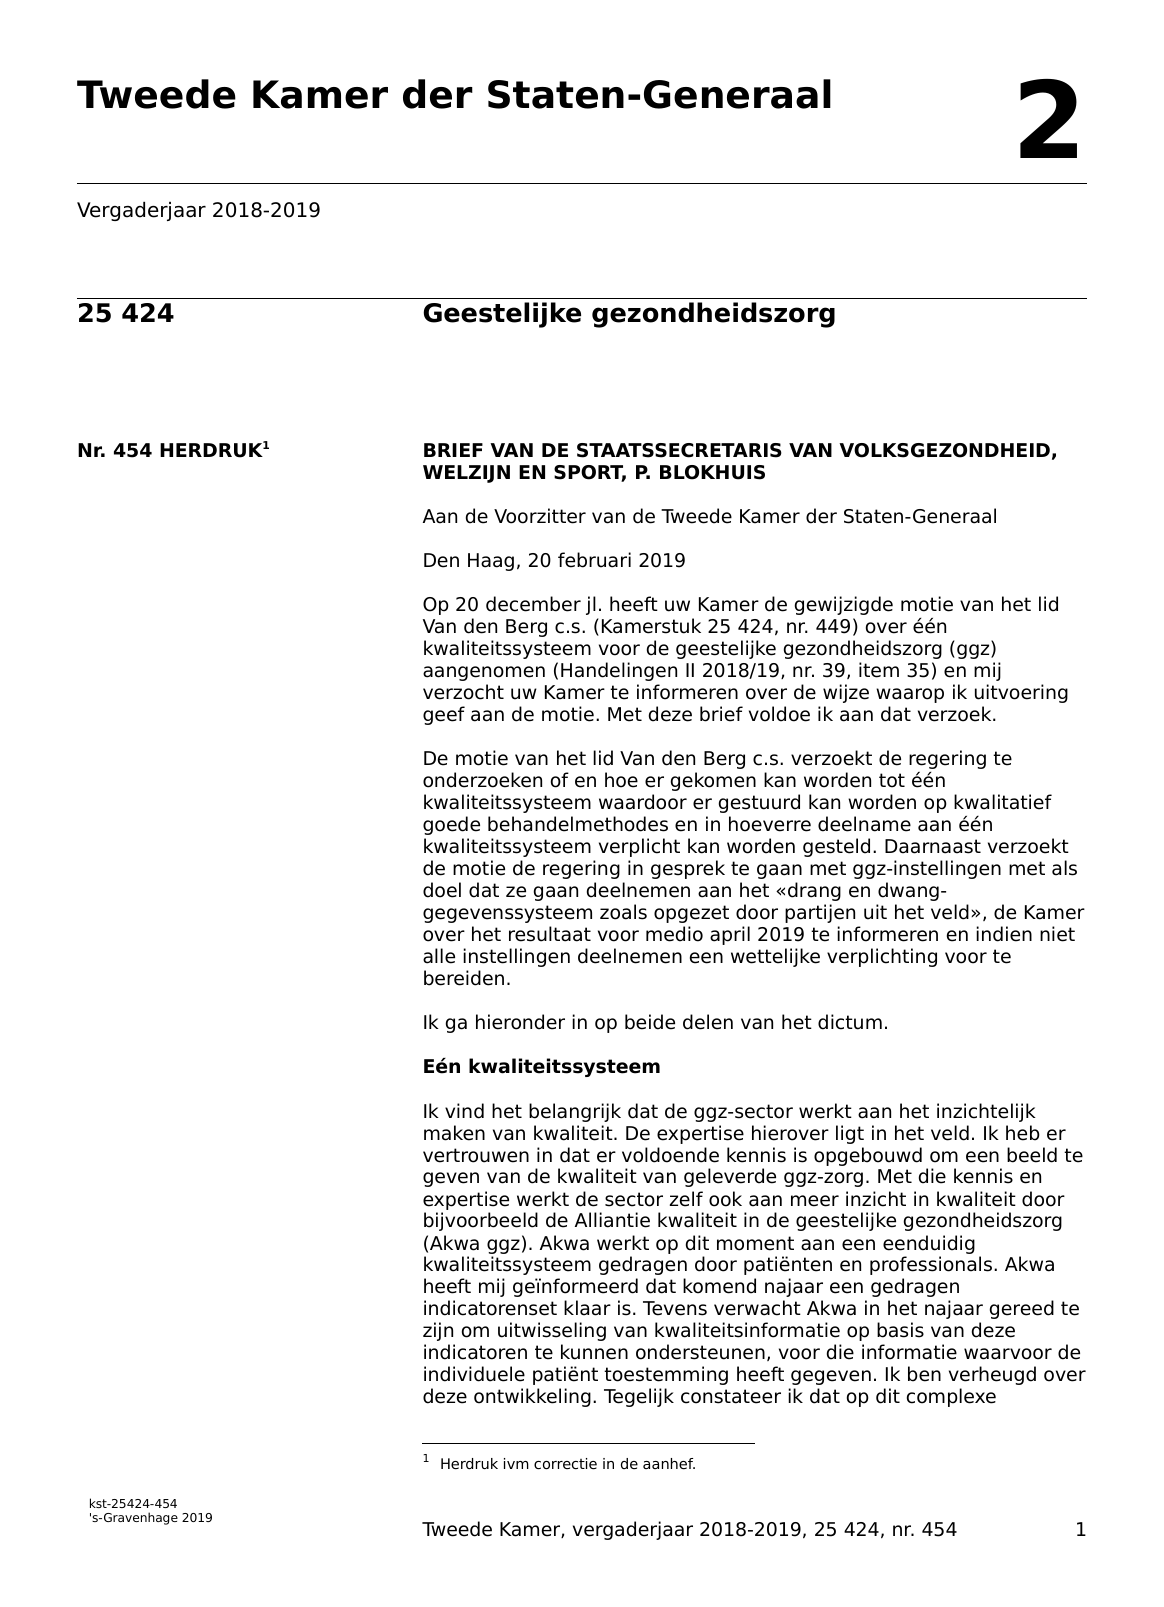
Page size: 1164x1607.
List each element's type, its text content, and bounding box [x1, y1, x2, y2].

text De motie van het lid Van den Berg c.s. verzoekt de regering te onderzoeken of en hoe er gekomen kan worden tot één kwaliteitssysteem waardoor er gestuurd kan worden op kwalitatief goede behandelmethodes en in hoeverre deelname aan één kwaliteitssysteem verplicht kan worden gesteld. Daarnaast verzoekt de motie de regering in gesprek te gaan met ggz-instellingen met als doel dat ze gaan deelnemen aan het «drang en dwang-gegevenssysteem zoals opgezet door partijen uit het veld», de Kamer over het resultaat voor medio april 2019 te informeren en indien niet alle instellingen deelnemen een wettelijke verplichting voor te bereiden. [422, 748, 1087, 990]
table_header 2 [886, 59, 1087, 183]
text Ik ga hieronder in op beide delen van het dictum. [422, 1012, 1087, 1034]
table_header Tweede Kamer der Staten-Generaal [77, 59, 886, 183]
subtitle Nr. 454 HERDRUK BRIEF VAN DE STAATSSECRETARIS VAN VOLKSGEZONDHEID, WELZIJN EN SPORT, P. BLOKHUIS [77, 440, 1087, 484]
text Herdruk ivm correctie in de aanhef. [422, 1452, 1087, 1474]
text Ik vind het belangrijk dat de ggz-sector werkt aan het inzichtelijk maken van kwaliteit. De expertise hierover ligt in het veld. Ik heb er vertrouwen in dat er voldoende kennis is opgebouwd om een beeld te geven van de kwaliteit van geleverde ggz-zorg. Met die kennis en expertise werkt de sector zelf ook aan meer inzicht in kwaliteit door bijvoorbeeld de Alliantie kwaliteit in de geestelijke gezondheidszorg (Akwa ggz). Akwa werkt op dit moment aan een eenduidig kwaliteitssysteem gedragen door patiënten en professionals. Akwa heeft mij geïnformeerd dat komend najaar een gedragen indicatorenset klaar is. Tevens verwacht Akwa in het najaar gereed te zijn om uitwisseling van kwaliteitsinformatie op basis van deze indicatoren te kunnen ondersteunen, voor die informatie waarvoor de individuele patiënt toestemming heeft gegeven. Ik ben verheugd over deze ontwikkeling. Tegelijk constateer ik dat op dit complexe [422, 1101, 1087, 1408]
text kst-25424-454 [88, 1497, 323, 1511]
table_cell Vergaderjaar 2018-2019 [77, 184, 1087, 298]
text Aan de Voorzitter van de Tweede Kamer der Staten-Generaal [422, 506, 1087, 528]
subtitle Eén kwaliteitssysteem [422, 1056, 1087, 1078]
text Op 20 december jl. heeft uw Kamer de gewijzigde motie van het lid Van den Berg c.s. (Kamerstuk 25 424, nr. 449) over één kwaliteitssysteem voor de geestelijke gezondheidszorg (ggz) aangenomen (Handelingen II 2018/19, nr. 39, item 35) en mij verzocht uw Kamer te informeren over de wijze waarop ik uitvoering geef aan de motie. Met deze brief voldoe ik aan dat verzoek. [422, 594, 1087, 726]
text 's-Gravenhage 2019 [88, 1511, 323, 1525]
subtitle 25 424 Geestelijke gezondheidszorg [77, 299, 1087, 329]
text Den Haag, 20 februari 2019 [422, 550, 1087, 572]
